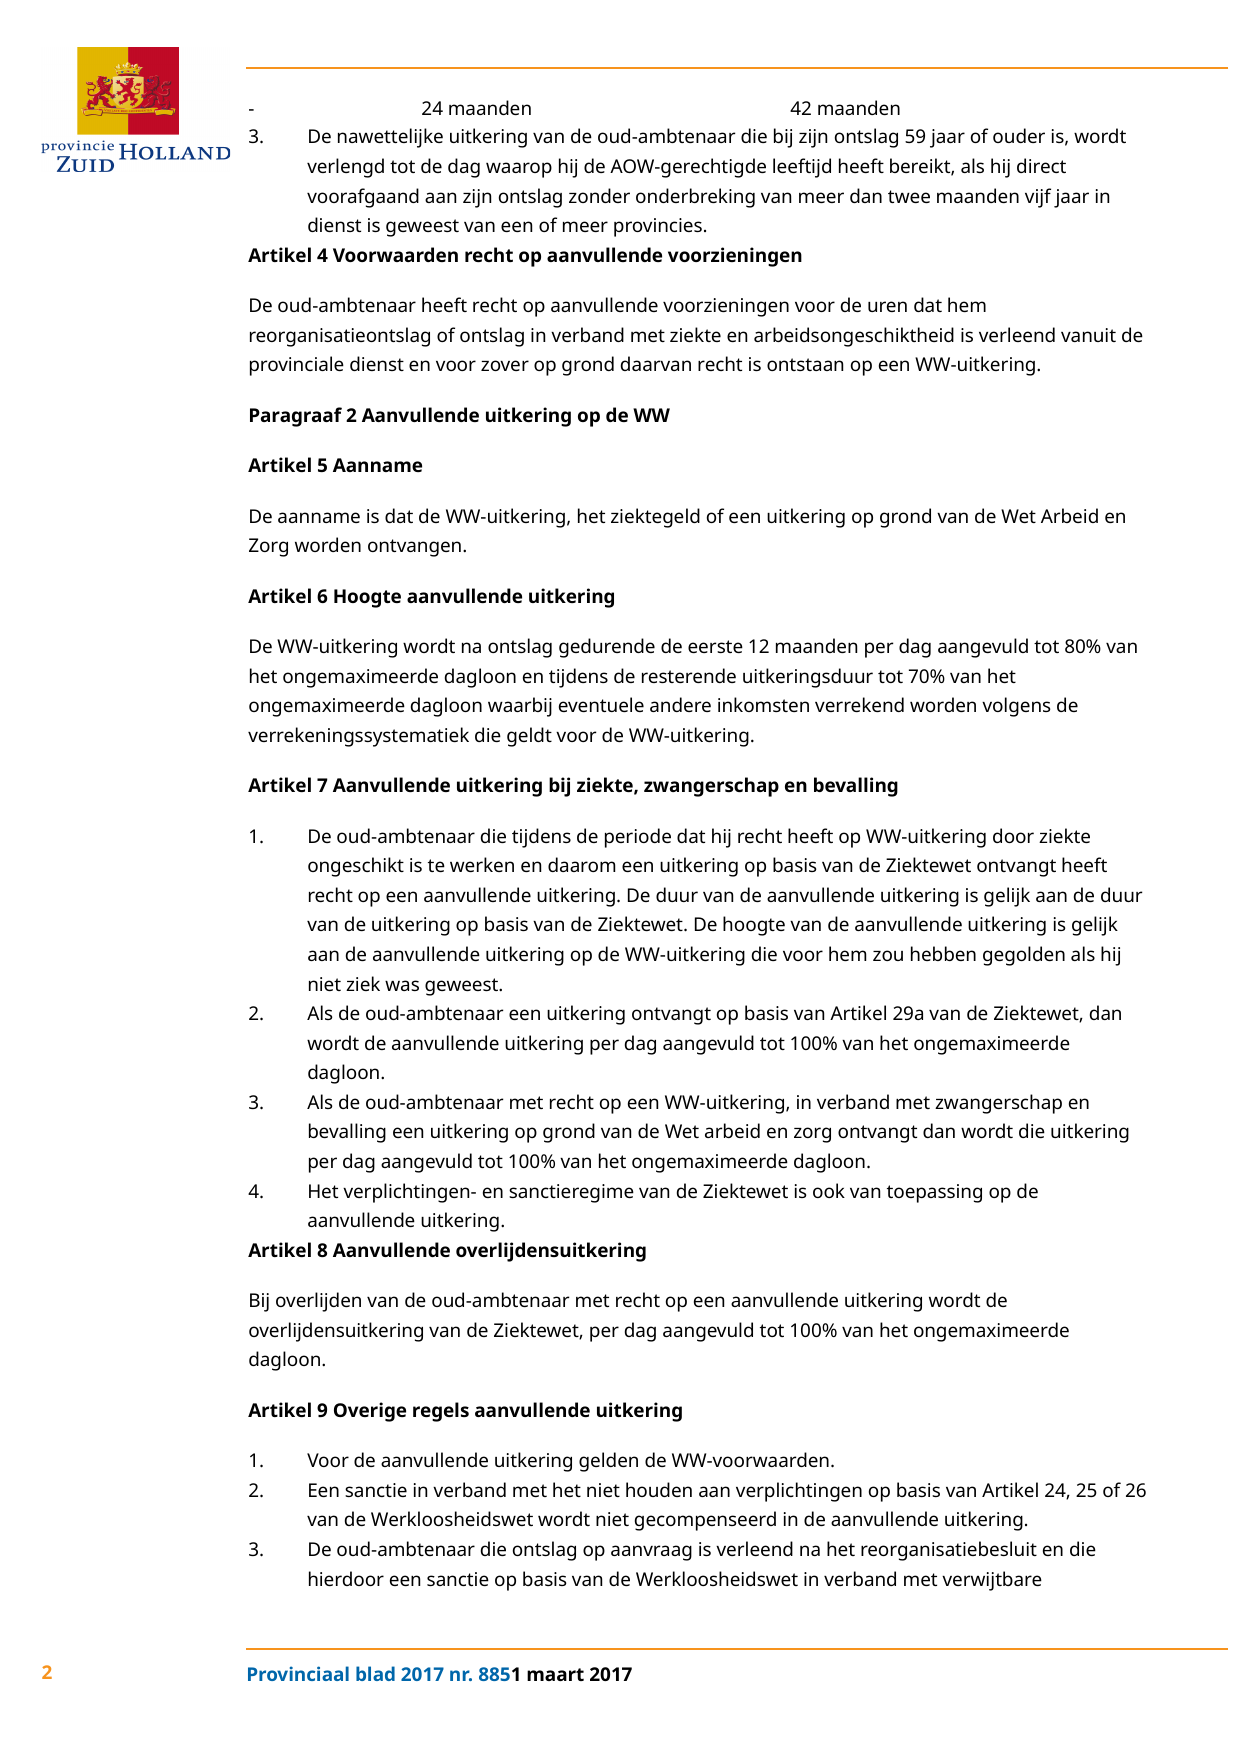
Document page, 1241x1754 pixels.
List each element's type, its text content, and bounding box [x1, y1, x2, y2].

text Artikel 4 Voorwaarden recht op aanvullende voorzieningen [248, 242, 1152, 268]
text Bij overlijden van de oud-ambtenaar met recht op een aanvullende uitkering wordt de overlijdensuitkering van de Ziektewet, per dag aangevuld tot 100% van het ongemaximeerde dagloon. [248, 1287, 1152, 1372]
list De oud-ambtenaar die tijdens de periode dat hij recht heeft op WW-uitkering door ziekte ongeschikt is te werken en daarom een uitkering op basis van de Ziektewet ontvangt heeft recht op een aanvullende uitkering. De duur van de aanvullende uitkering is gelijk aan de duur van de uitkering op basis van de Ziektewet. De hoogte van de aanvullende uitkering is gelijk aan de aanvullende uitkering op de WW-uitkering die voor hem zou hebben gegolden als hij niet ziek was geweest. [248, 823, 1152, 997]
picture [41, 47, 231, 172]
text Artikel 5 Aanname [248, 452, 1152, 478]
list Een sanctie in verband met het niet houden aan verplichtingen op basis van Artikel 24, 25 of 26 van de Werkloosheidswet wordt niet gecompenseerd in de aanvullende uitkering. [248, 1477, 1152, 1532]
text Artikel 6 Hoogte aanvullende uitkering [248, 583, 1152, 609]
text Paragraaf 2 Aanvullende uitkering op de WW [248, 402, 1152, 428]
text Artikel 8 Aanvullende overlijdensuitkering [248, 1237, 1152, 1263]
list De oud-ambtenaar die ontslag op aanvraag is verleend na het reorganisatiebesluit en die hierdoor een sanctie op basis van de Werkloosheidswet in verband met verwijtbare [248, 1536, 1152, 1592]
table_cell 24 maanden [421, 95, 790, 121]
text De oud-ambtenaar heeft recht op aanvullende voorzieningen voor de uren dat hem reorganisatieontslag of ontslag in verband met ziekte en arbeidsongeschiktheid is verleend vanuit de provinciale dienst en voor zover op grond daarvan recht is ontstaan op een WW-uitkering. [248, 292, 1152, 377]
text Artikel 9 Overige regels aanvullende uitkering [248, 1397, 1152, 1423]
list Als de oud-ambtenaar een uitkering ontvangt op basis van Artikel 29a van de Ziektewet, dan wordt de aanvullende uitkering per dag aangevuld tot 100% van het ongemaximeerde dagloon. [248, 1000, 1152, 1085]
list Als de oud-ambtenaar met recht op een WW-uitkering, in verband met zwangerschap en bevalling een uitkering op grond van de Wet arbeid en zorg ontvangt dan wordt die uitkering per dag aangevuld tot 100% van het ongemaximeerde dagloon. [248, 1089, 1152, 1174]
text Artikel 7 Aanvullende uitkering bij ziekte, zwangerschap en bevalling [248, 772, 1152, 798]
text De WW-uitkering wordt na ontslag gedurende de eerste 12 maanden per dag aangevuld tot 80% van het ongemaximeerde dagloon en tijdens de resterende uitkeringsduur tot 70% van het ongemaximeerde dagloon waarbij eventuele andere inkomsten verrekend worden volgens de verrekeningssystematiek die geldt voor de WW-uitkering. [248, 633, 1152, 748]
table_cell 42 maanden [790, 95, 1152, 121]
list Voor de aanvullende uitkering gelden de WW-voorwaarden. [248, 1447, 1152, 1473]
text De aanname is dat de WW-uitkering, het ziektegeld of een uitkering op grond van de Wet Arbeid en Zorg worden ontvangen. [248, 503, 1152, 558]
table_cell - [248, 95, 421, 121]
list Het verplichtingen- en sanctieregime van de Ziektewet is ook van toepassing op de aanvullende uitkering. [248, 1178, 1152, 1233]
list De nawettelijke uitkering van de oud-ambtenaar die bij zijn ontslag 59 jaar of ouder is, wordt verlengd tot de dag waarop hij de AOW-gerechtigde leeftijd heeft bereikt, als hij direct voorafgaand aan zijn ontslag zonder onderbreking van meer dan twee maanden vijf jaar in dienst is geweest van een of meer provincies. [248, 124, 1152, 238]
